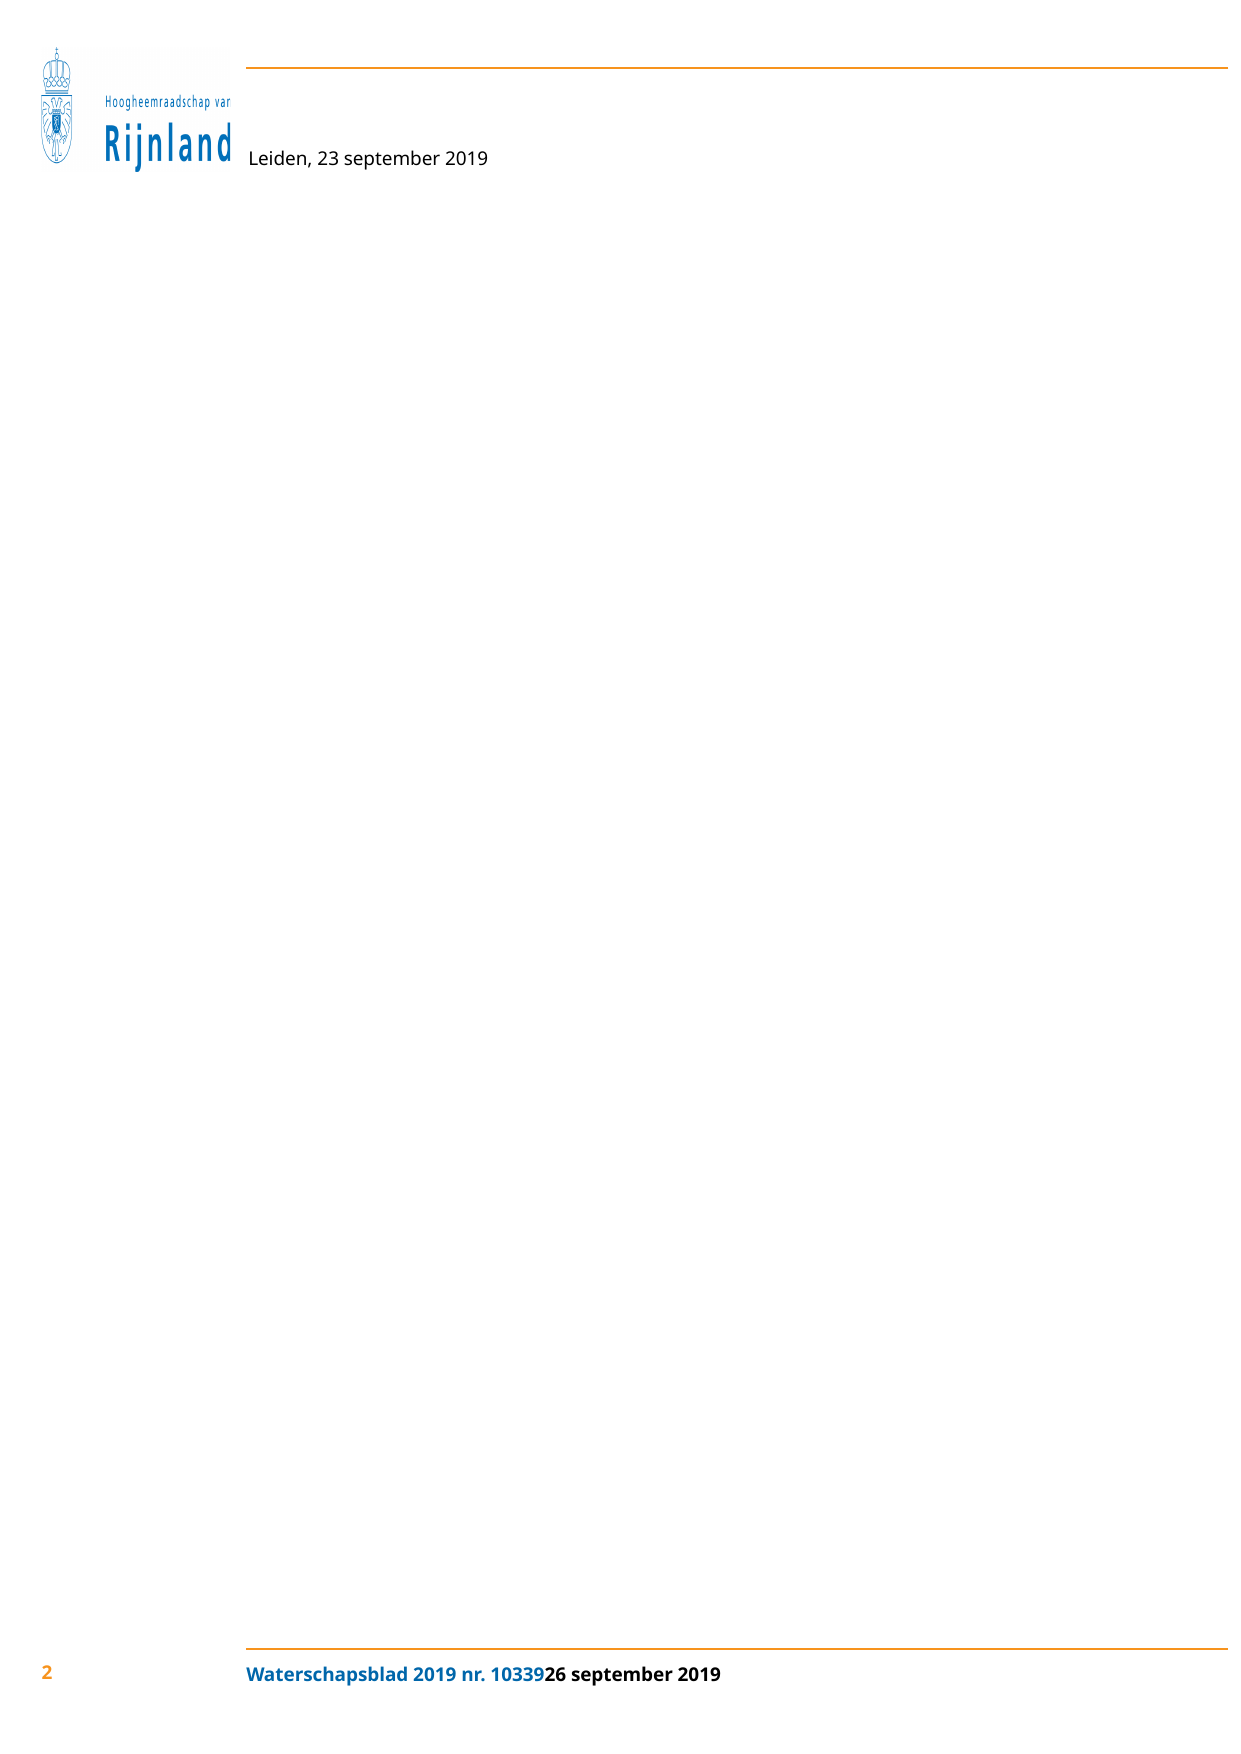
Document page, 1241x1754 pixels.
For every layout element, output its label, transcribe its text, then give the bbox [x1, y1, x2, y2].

picture [41, 47, 231, 172]
text Leiden, 23 september 2019 [248, 145, 1152, 171]
